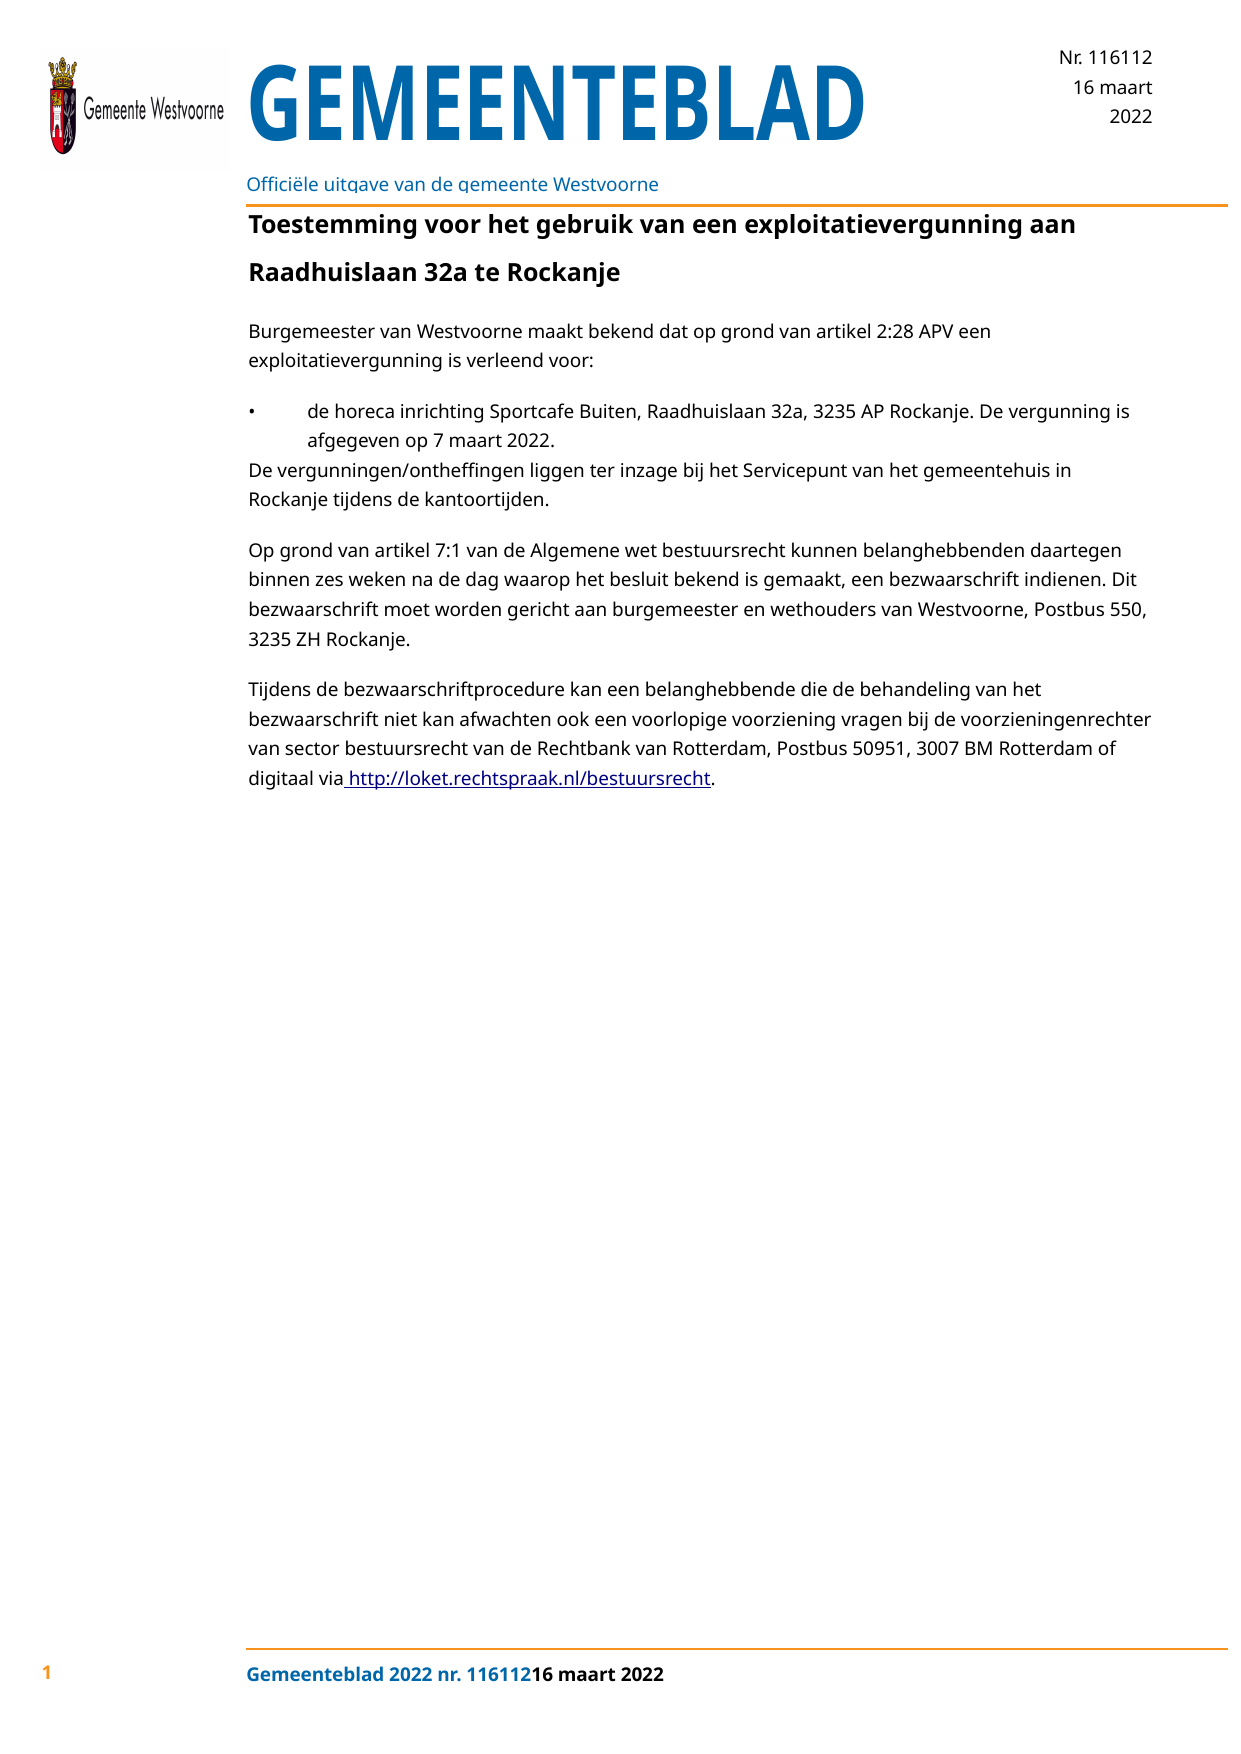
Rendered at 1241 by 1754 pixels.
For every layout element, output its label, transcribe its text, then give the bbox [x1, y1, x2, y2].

list de horeca inrichting Sportcafe Buiten, Raadhuislaan 32a, 3235 AP Rockanje. De vergunning is afgegeven op 7 maart 2022. [248, 398, 1152, 453]
text De vergunningen/ontheffingen liggen ter inzage bij het Servicepunt van het gemeentehuis in Rockanje tijdens de kantoortijden. [248, 457, 1152, 512]
text Op grond van artikel 7:1 van de Algemene wet bestuursrecht kunnen belanghebbenden daartegen binnen zes weken na de dag waarop het besluit bekend is gemaakt, een bezwaarschrift indienen. Dit bezwaarschrift moet worden gericht aan burgemeester en wethouders van Westvoorne, Postbus 550, 3235 ZH Rockanje. [248, 537, 1152, 652]
text Toestemming voor het gebruik van een exploitatievergunning aan Raadhuislaan 32a te Rockanje [248, 207, 1152, 288]
text Tijdens de bezwaarschriftprocedure kan een belanghebbende die de behandeling van het bezwaarschrift niet kan afwachten ook een voorlopige voorziening vragen bij de voorzieningenrechter van sector bestuursrecht van de Rechtbank van Rotterdam, Postbus 50951, 3007 BM Rotterdam of digitaal via http://loket.rechtspraak.nl/bestuursrecht. [248, 676, 1152, 791]
picture [41, 47, 231, 172]
text Burgemeester van Westvoorne maakt bekend dat op grond van artikel 2:28 APV een exploitatievergunning is verleend voor: [248, 318, 1152, 373]
